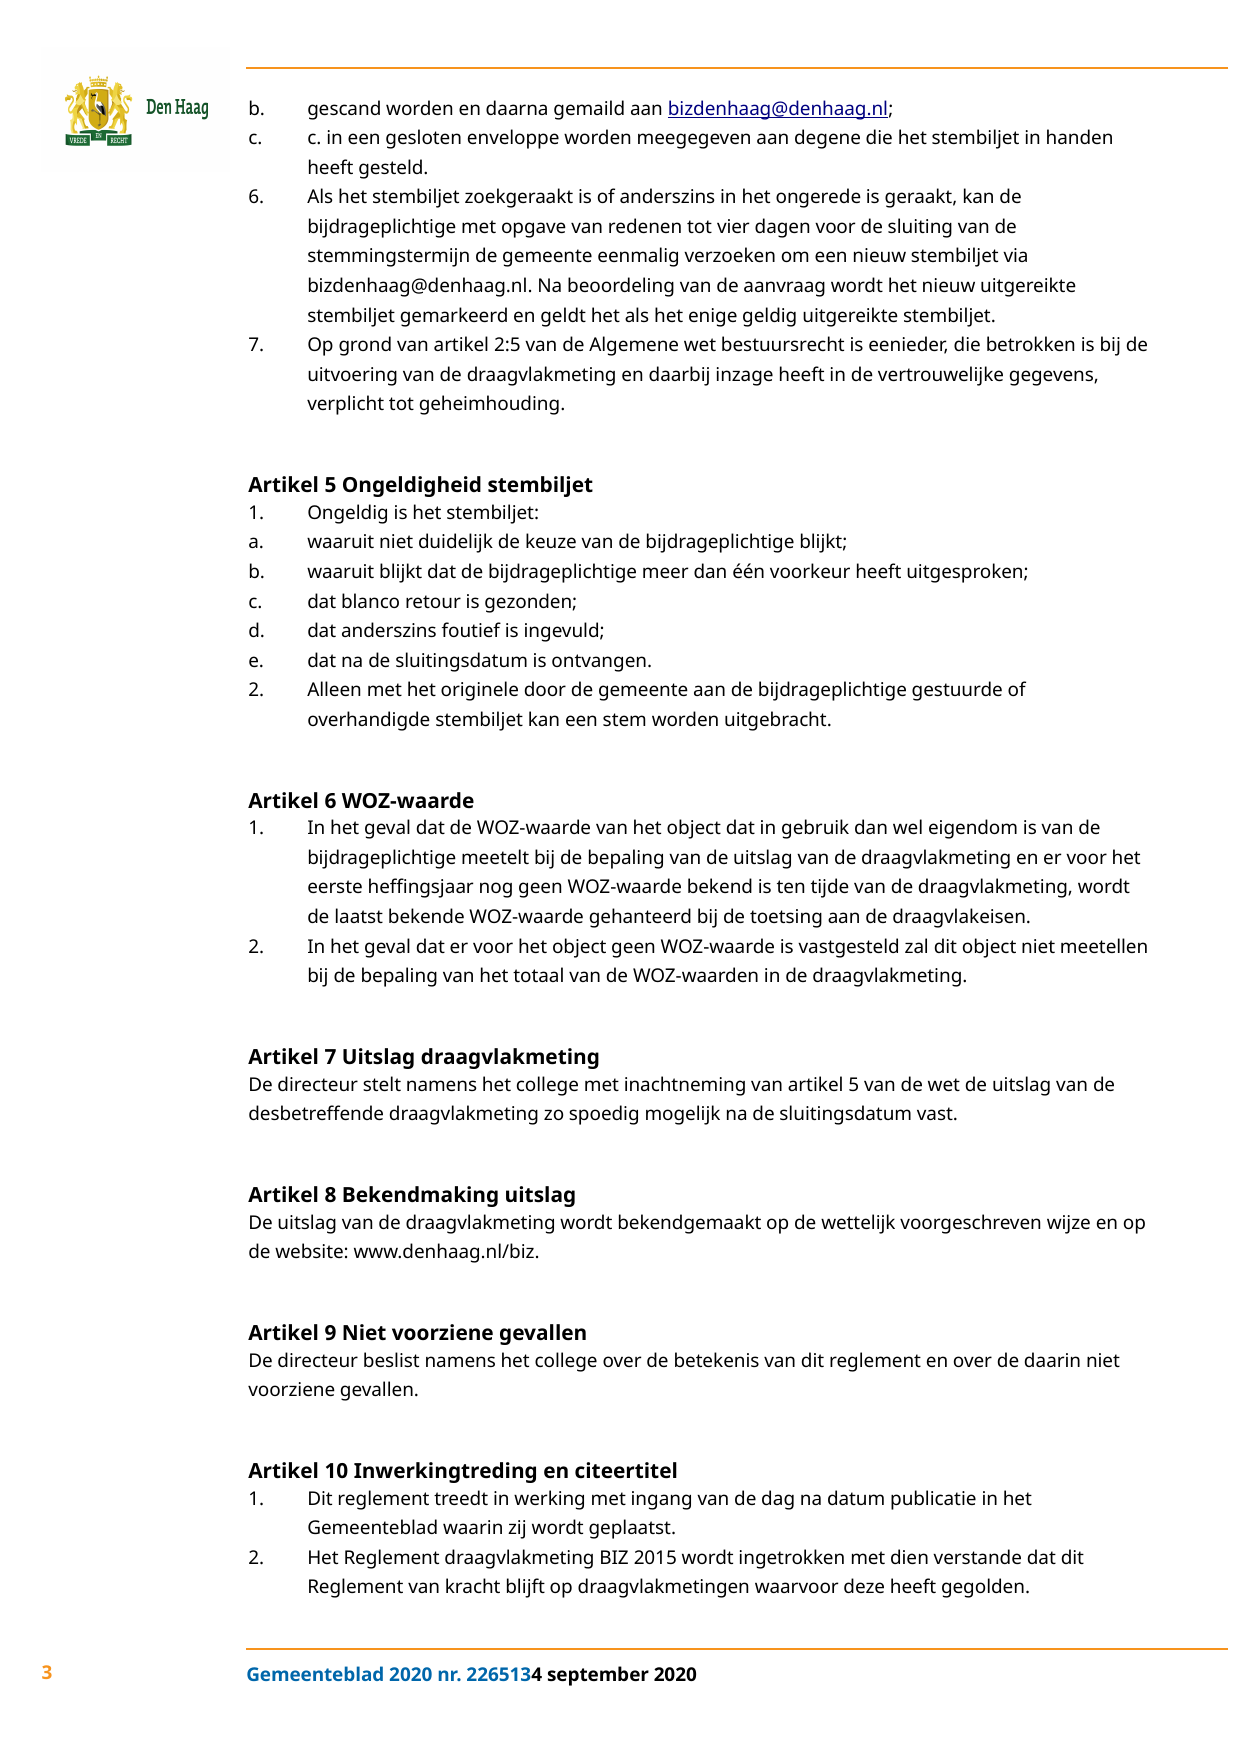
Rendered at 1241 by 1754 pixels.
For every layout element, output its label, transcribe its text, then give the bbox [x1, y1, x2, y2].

list dat anderszins foutief is ingevuld; [248, 617, 1152, 643]
text De uitslag van de draagvlakmeting wordt bekendgemaakt op de wettelijk voorgeschreven wijze en op de website: www.denhaag.nl/biz. [248, 1209, 1152, 1264]
list Op grond van artikel 2:5 van de Algemene wet bestuursrecht is eenieder, die betrokken is bij de uitvoering van de draagvlakmeting en daarbij inzage heeft in de vertrouwelijke gegevens, verplicht tot geheimhouding. [248, 331, 1152, 416]
text De directeur stelt namens het college met inachtneming van artikel 5 van de wet de uitslag van de desbetreffende draagvlakmeting zo spoedig mogelijk na de sluitingsdatum vast. [248, 1071, 1152, 1126]
list c. in een gesloten enveloppe worden meegegeven aan degene die het stembiljet in handen heeft gesteld. [248, 124, 1152, 180]
text Artikel 6 WOZ-waarde [248, 786, 1152, 814]
list Alleen met het originele door de gemeente aan de bijdrageplichtige gestuurde of overhandigde stembiljet kan een stem worden uitgebracht. [248, 677, 1152, 732]
list Dit reglement treedt in werking met ingang van de dag na datum publicatie in het Gemeenteblad waarin zij wordt geplaatst. [248, 1485, 1152, 1540]
list Ongeldig is het stembiljet: [248, 499, 1152, 525]
text Artikel 9 Niet voorziene gevallen [248, 1318, 1152, 1347]
list In het geval dat er voor het object geen WOZ-waarde is vastgesteld zal dit object niet meetellen bij de bepaling van het totaal van de WOZ-waarden in de draagvlakmeting. [248, 933, 1152, 988]
text Artikel 5 Ongeldigheid stembiljet [248, 471, 1152, 499]
list waaruit blijkt dat de bijdrageplichtige meer dan één voorkeur heeft uitgesproken; [248, 558, 1152, 584]
text Artikel 8 Bekendmaking uitslag [248, 1181, 1152, 1209]
list Als het stembiljet zoekgeraakt is of anderszins in het ongerede is geraakt, kan de bijdrageplichtige met opgave van redenen tot vier dagen voor de sluiting van de stemmingstermijn de gemeente eenmalig verzoeken om een nieuw stembiljet via bizdenhaag@denhaag.nl. Na beoordeling van de aanvraag wordt het nieuw uitgereikte stembiljet gemarkeerd en geldt het als het enige geldig uitgereikte stembiljet. [248, 183, 1152, 328]
list gescand worden en daarna gemaild aan bizdenhaag@denhaag.nl; [248, 95, 1152, 121]
text De directeur beslist namens het college over de betekenis van dit reglement en over de daarin niet voorziene gevallen. [248, 1347, 1152, 1402]
list Het Reglement draagvlakmeting BIZ 2015 wordt ingetrokken met dien verstande dat dit Reglement van kracht blijft op draagvlakmetingen waarvoor deze heeft gegolden. [248, 1544, 1152, 1599]
picture [41, 47, 231, 172]
list In het geval dat de WOZ-waarde van het object dat in gebruik dan wel eigendom is van de bijdrageplichtige meetelt bij de bepaling van de uitslag van de draagvlakmeting en er voor het eerste heffingsjaar nog geen WOZ-waarde bekend is ten tijde van de draagvlakmeting, wordt de laatst bekende WOZ-waarde gehanteerd bij de toetsing aan de draagvlakeisen. [248, 814, 1152, 929]
text Artikel 10 Inwerkingtreding en citeertitel [248, 1457, 1152, 1485]
list dat blanco retour is gezonden; [248, 588, 1152, 613]
text Artikel 7 Uitslag draagvlakmeting [248, 1042, 1152, 1071]
list waaruit niet duidelijk de keuze van de bijdrageplichtige blijkt; [248, 529, 1152, 554]
list dat na de sluitingsdatum is ontvangen. [248, 647, 1152, 673]
